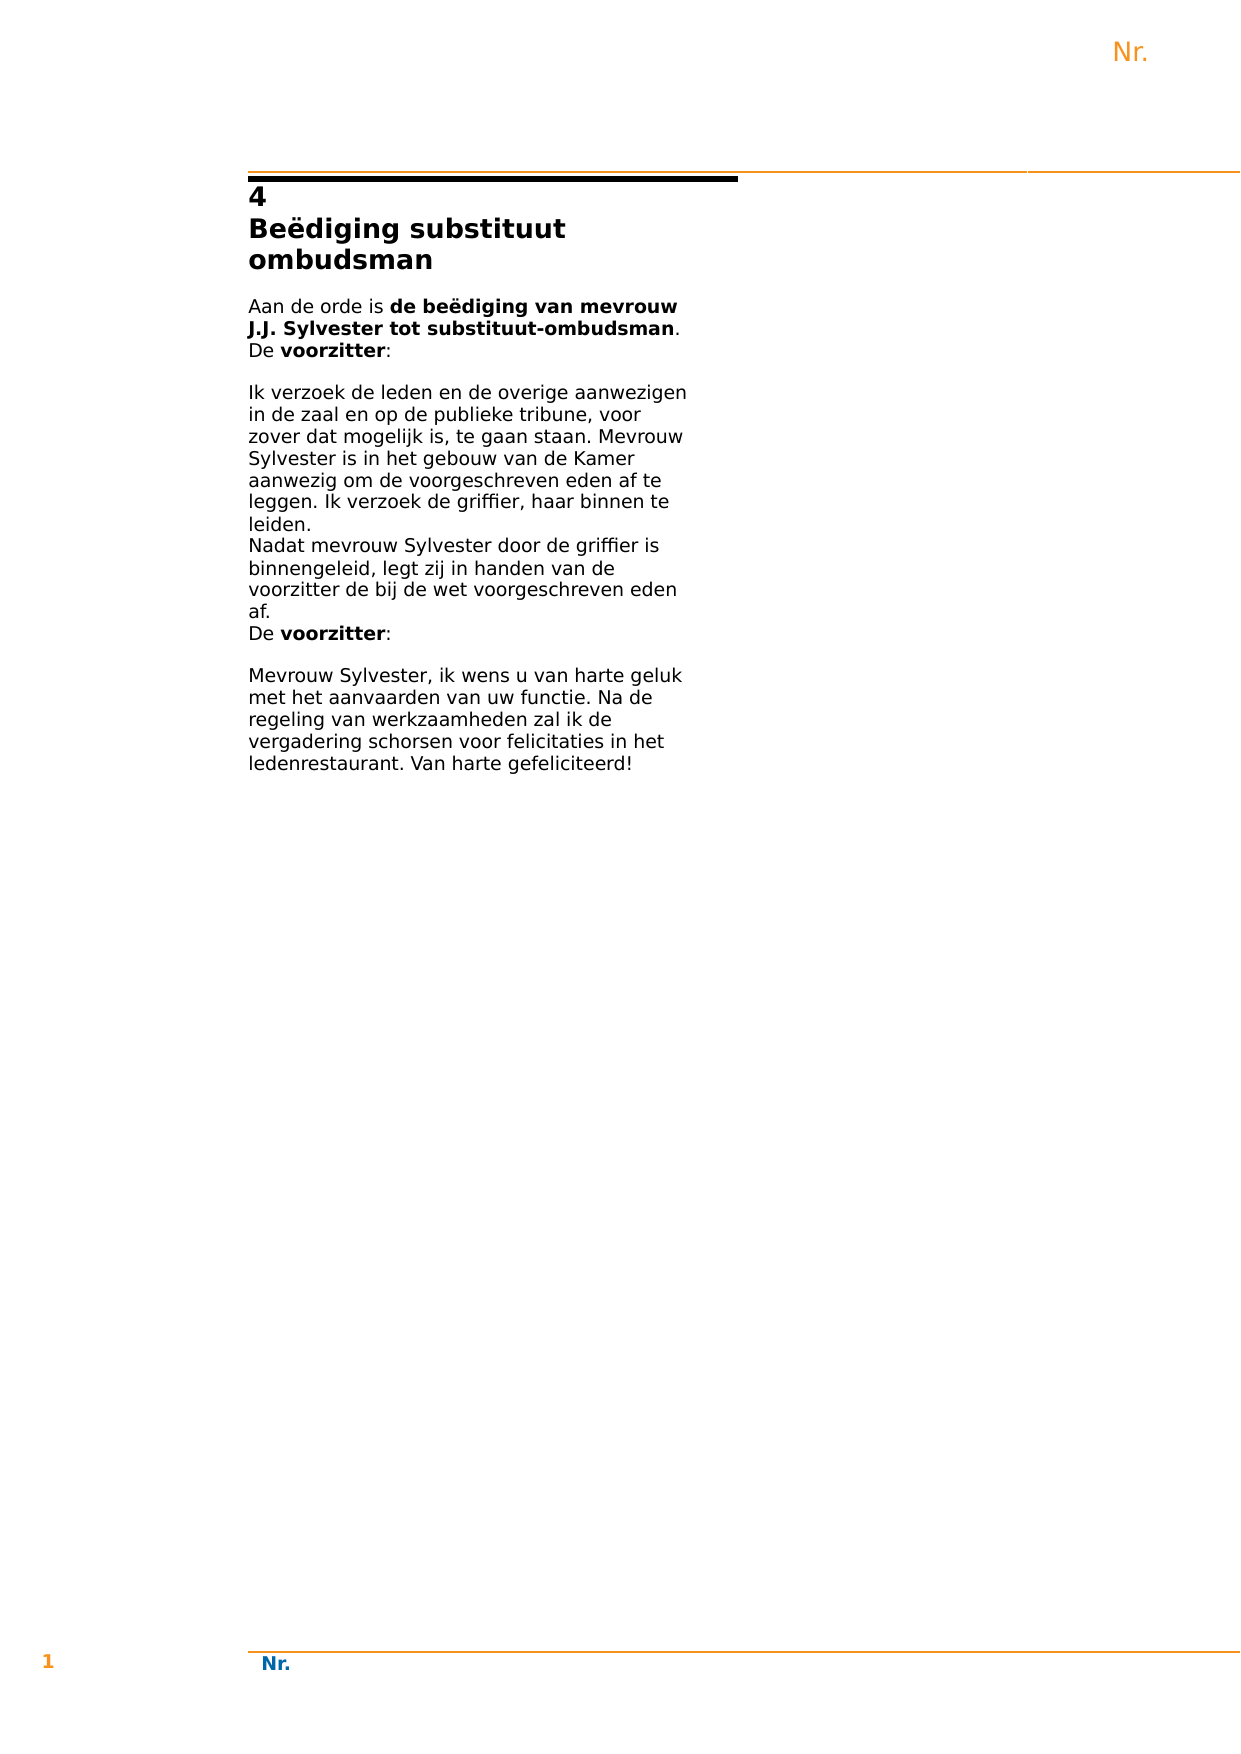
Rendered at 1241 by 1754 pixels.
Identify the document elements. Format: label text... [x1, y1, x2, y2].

text Mevrouw Sylvester, ik wens u van harte geluk met het aanvaarden van uw functie. Na de regeling van werkzaamheden zal ik de vergadering schorsen voor felicitaties in het ledenrestaurant. Van harte gefeliciteerd! [248, 665, 691, 775]
title 4 Beëdiging substituut ombudsman [248, 182, 691, 276]
text Ik verzoek de leden en de overige aanwezigen in de zaal en op de publieke tribune, voor zover dat mogelijk is, te gaan staan. Mevrouw Sylvester is in het gebouw van de Kamer aanwezig om de voorgeschreven eden af te leggen. Ik verzoek de griffier, haar binnen te leiden. [248, 382, 691, 535]
text Nadat mevrouw Sylvester door de griffier is binnengeleid, legt zij in handen van de voorzitter de bij de wet voorgeschreven eden af. [248, 535, 691, 623]
text De voorzitter: [248, 339, 691, 362]
text De voorzitter: [248, 623, 691, 645]
text Aan de orde is de beëdiging van mevrouw J.J. Sylvester tot substituut-ombudsman. [248, 296, 691, 339]
